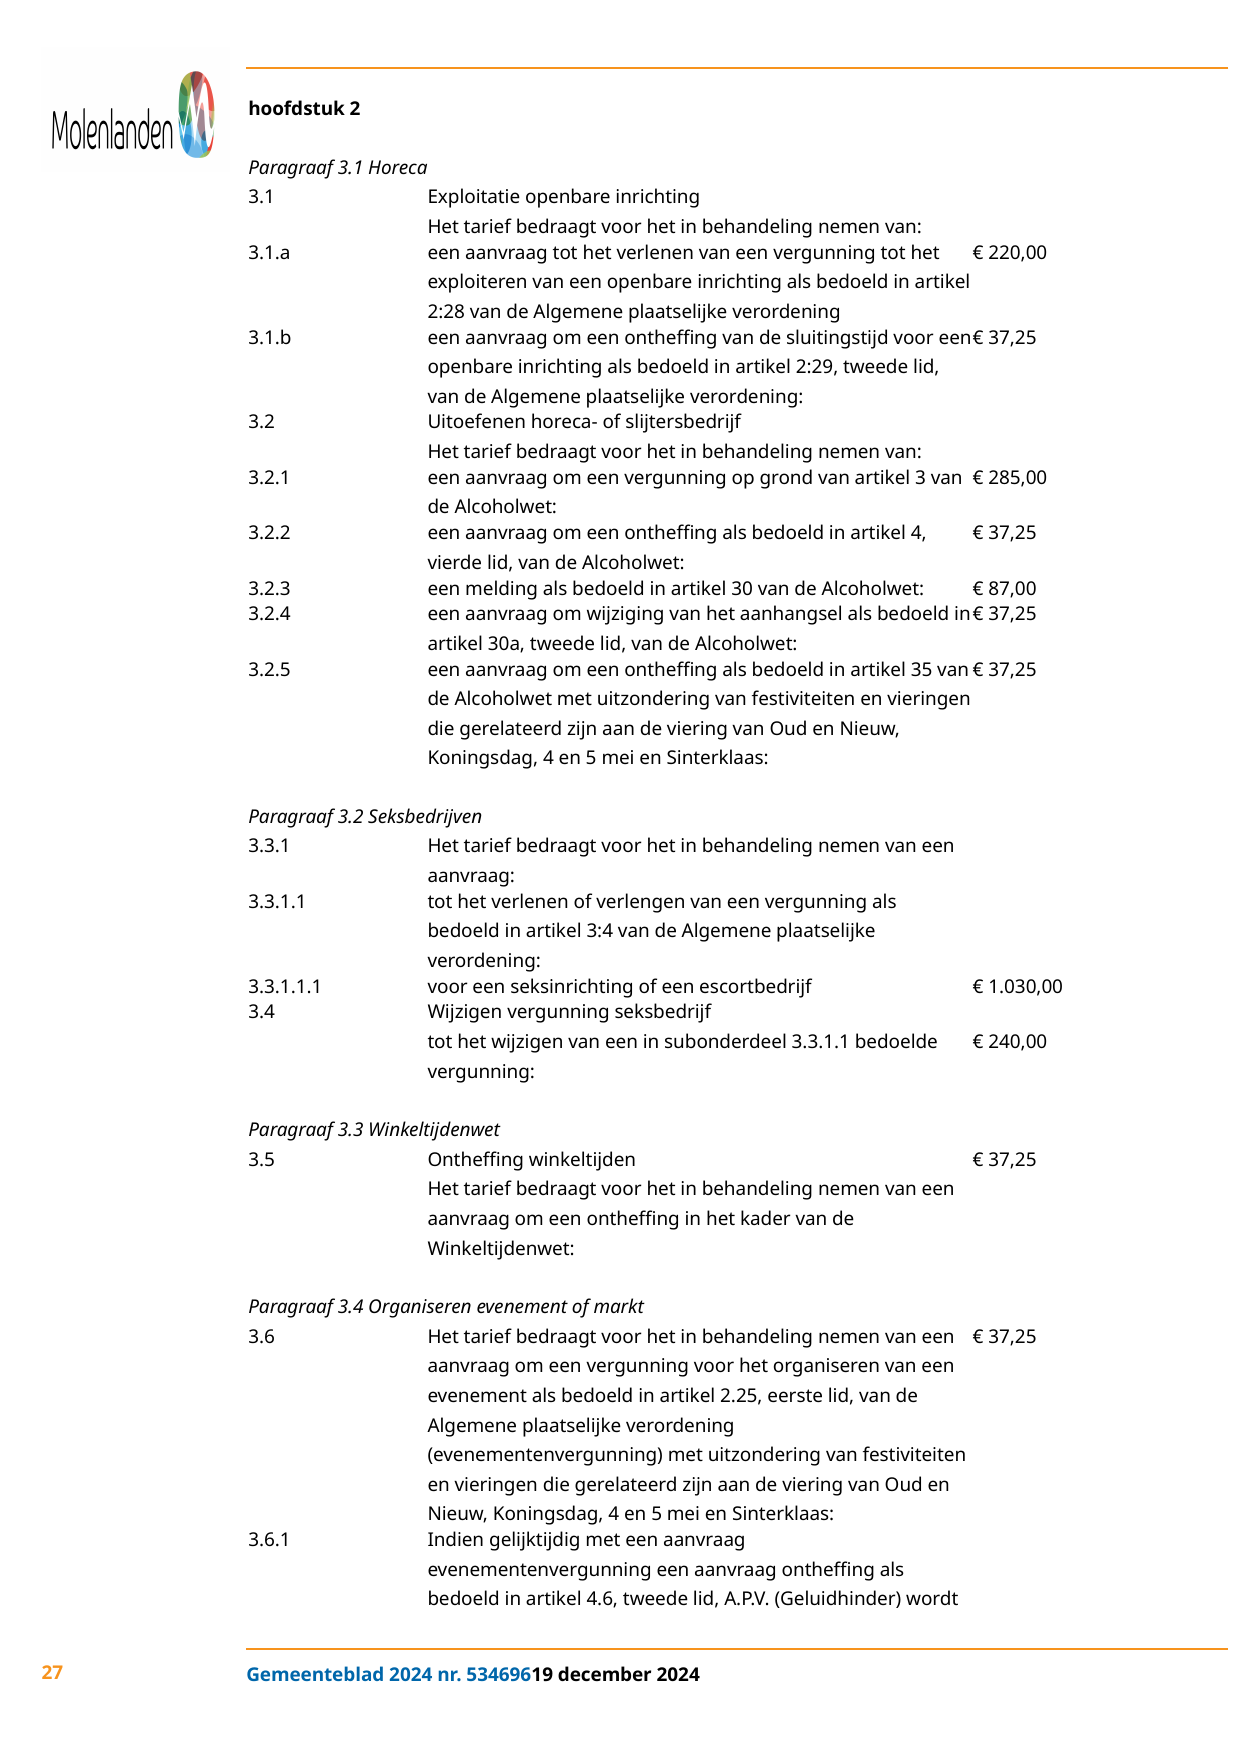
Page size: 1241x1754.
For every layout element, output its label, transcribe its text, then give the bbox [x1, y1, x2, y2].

table_cell Indien gelijktijdig met een aanvraag evenementenvergunning een aanvraag ontheffing als bedoeld in artikel 4.6, tweede lid, A.P.V. (Geluidhinder) wordt [427, 1526, 972, 1611]
table_header 3.1 [248, 184, 427, 239]
text hoofdstuk 2 [248, 95, 1152, 121]
text Paragraaf 3.3 Winkeltijdenwet [248, 1116, 1152, 1142]
table_cell 3.4 [248, 999, 427, 1083]
table_cell 3.3.1.1 [248, 888, 427, 973]
table_cell [973, 409, 1152, 464]
table_cell € 220,00 [973, 239, 1152, 324]
table_header € 37,25 [973, 1323, 1152, 1526]
table_cell 3.6.1 [248, 1526, 427, 1611]
table_cell tot het verlenen of verlengen van een vergunning als bedoeld in artikel 3:4 van de Algemene plaatselijke verordening: [427, 888, 972, 973]
text Paragraaf 3.1 Horeca [248, 154, 1152, 180]
table_cell 3.2.5 [248, 656, 427, 770]
table_header 3.3.1 [248, 833, 427, 888]
table_header 3.5 [248, 1146, 427, 1261]
text Paragraaf 3.2 Seksbedrijven [248, 803, 1152, 829]
table_header [973, 184, 1152, 239]
table_header Exploitatie openbare inrichting Het tarief bedraagt voor het in behandeling nemen van: [427, 184, 972, 239]
table_cell [973, 888, 1152, 973]
table_cell € 37,25 [973, 656, 1152, 770]
table_header Het tarief bedraagt voor het in behandeling nemen van een aanvraag om een vergunning voor het organiseren van een evenement als bedoeld in artikel 2.25, eerste lid, van de Algemene plaatselijke verordening (evenementenvergunning) met uitzondering van festiviteiten en vieringen die gerelateerd zijn aan de viering van Oud en Nieuw, Koningsdag, 4 en 5 mei en Sinterklaas: [427, 1323, 972, 1526]
table_cell 3.1.a [248, 239, 427, 324]
table_cell € 37,25 [973, 600, 1152, 656]
table_cell € 285,00 [973, 464, 1152, 519]
table_cell € 240,00 [973, 999, 1152, 1083]
table_header 3.6 [248, 1323, 427, 1526]
picture [41, 47, 231, 172]
table_cell € 37,25 [973, 519, 1152, 575]
table_cell 3.2 [248, 409, 427, 464]
table_cell een melding als bedoeld in artikel 30 van de Alcoholwet: [427, 575, 972, 600]
table_cell een aanvraag om een vergunning op grond van artikel 3 van de Alcoholwet: [427, 464, 972, 519]
table_cell 3.1.b [248, 324, 427, 409]
table_cell € 1.030,00 [973, 973, 1152, 999]
table_header [973, 833, 1152, 888]
table_cell 3.2.3 [248, 575, 427, 600]
table_cell € 37,25 [973, 324, 1152, 409]
table_cell 3.2.1 [248, 464, 427, 519]
table_header € 37,25 [973, 1146, 1152, 1261]
table_cell Wijzigen vergunning seksbedrijf tot het wijzigen van een in subonderdeel 3.3.1.1 bedoelde vergunning: [427, 999, 972, 1083]
table_cell een aanvraag om een ontheffing als bedoeld in artikel 4, vierde lid, van de Alcoholwet: [427, 519, 972, 575]
table_cell 3.3.1.1.1 [248, 973, 427, 999]
table_cell 3.2.4 [248, 600, 427, 656]
table_cell een aanvraag om een ontheffing van de sluitingstijd voor een openbare inrichting als bedoeld in artikel 2:29, tweede lid, van de Algemene plaatselijke verordening: [427, 324, 972, 409]
table_cell een aanvraag om wijziging van het aanhangsel als bedoeld in artikel 30a, tweede lid, van de Alcoholwet: [427, 600, 972, 656]
table_header Ontheffing winkeltijden Het tarief bedraagt voor het in behandeling nemen van een aanvraag om een ontheffing in het kader van de Winkeltijdenwet: [427, 1146, 972, 1261]
table_header Het tarief bedraagt voor het in behandeling nemen van een aanvraag: [427, 833, 972, 888]
table_cell een aanvraag tot het verlenen van een vergunning tot het exploiteren van een openbare inrichting als bedoeld in artikel 2:28 van de Algemene plaatselijke verordening [427, 239, 972, 324]
table_cell een aanvraag om een ontheffing als bedoeld in artikel 35 van de Alcoholwet met uitzondering van festiviteiten en vieringen die gerelateerd zijn aan de viering van Oud en Nieuw, Koningsdag, 4 en 5 mei en Sinterklaas: [427, 656, 972, 770]
table_cell € 87,00 [973, 575, 1152, 600]
table_cell voor een seksinrichting of een escortbedrijf [427, 973, 972, 999]
table_cell 3.2.2 [248, 519, 427, 575]
table_cell Uitoefenen horeca- of slijtersbedrijf Het tarief bedraagt voor het in behandeling nemen van: [427, 409, 972, 464]
table_cell [973, 1526, 1152, 1611]
text Paragraaf 3.4 Organiseren evenement of markt [248, 1293, 1152, 1319]
